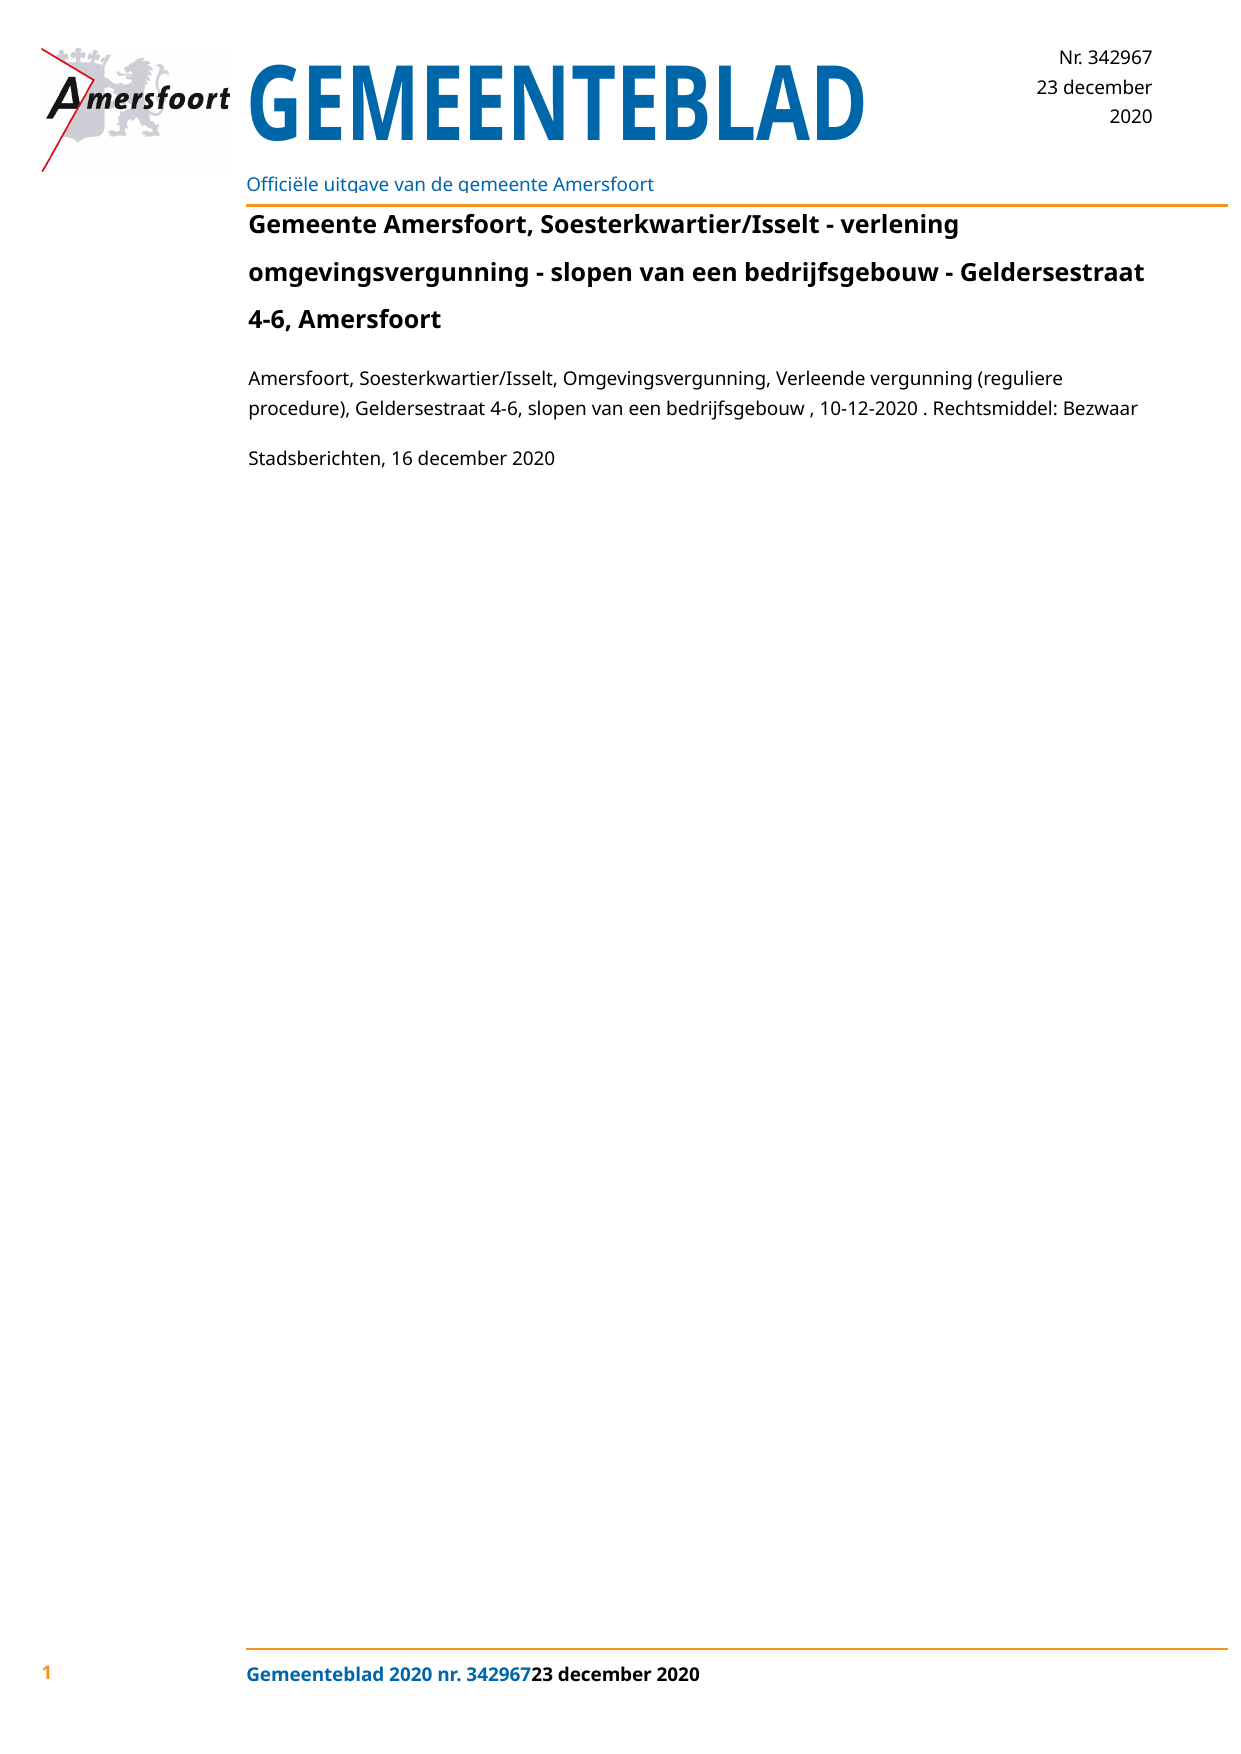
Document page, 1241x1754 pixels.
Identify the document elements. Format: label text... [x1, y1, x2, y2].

text Stadsberichten, 16 december 2020 [248, 446, 1152, 471]
text Amersfoort, Soesterkwartier/Isselt, Omgevingsvergunning, Verleende vergunning (reguliere procedure), Geldersestraat 4-6, slopen van een bedrijfsgebouw , 10-12-2020 . Rechtsmiddel: Bezwaar [248, 366, 1152, 421]
picture [41, 47, 231, 172]
text Gemeente Amersfoort, Soesterkwartier/Isselt - verlening omgevingsvergunning - slopen van een bedrijfsgebouw - Geldersestraat 4-6, Amersfoort [248, 207, 1152, 336]
